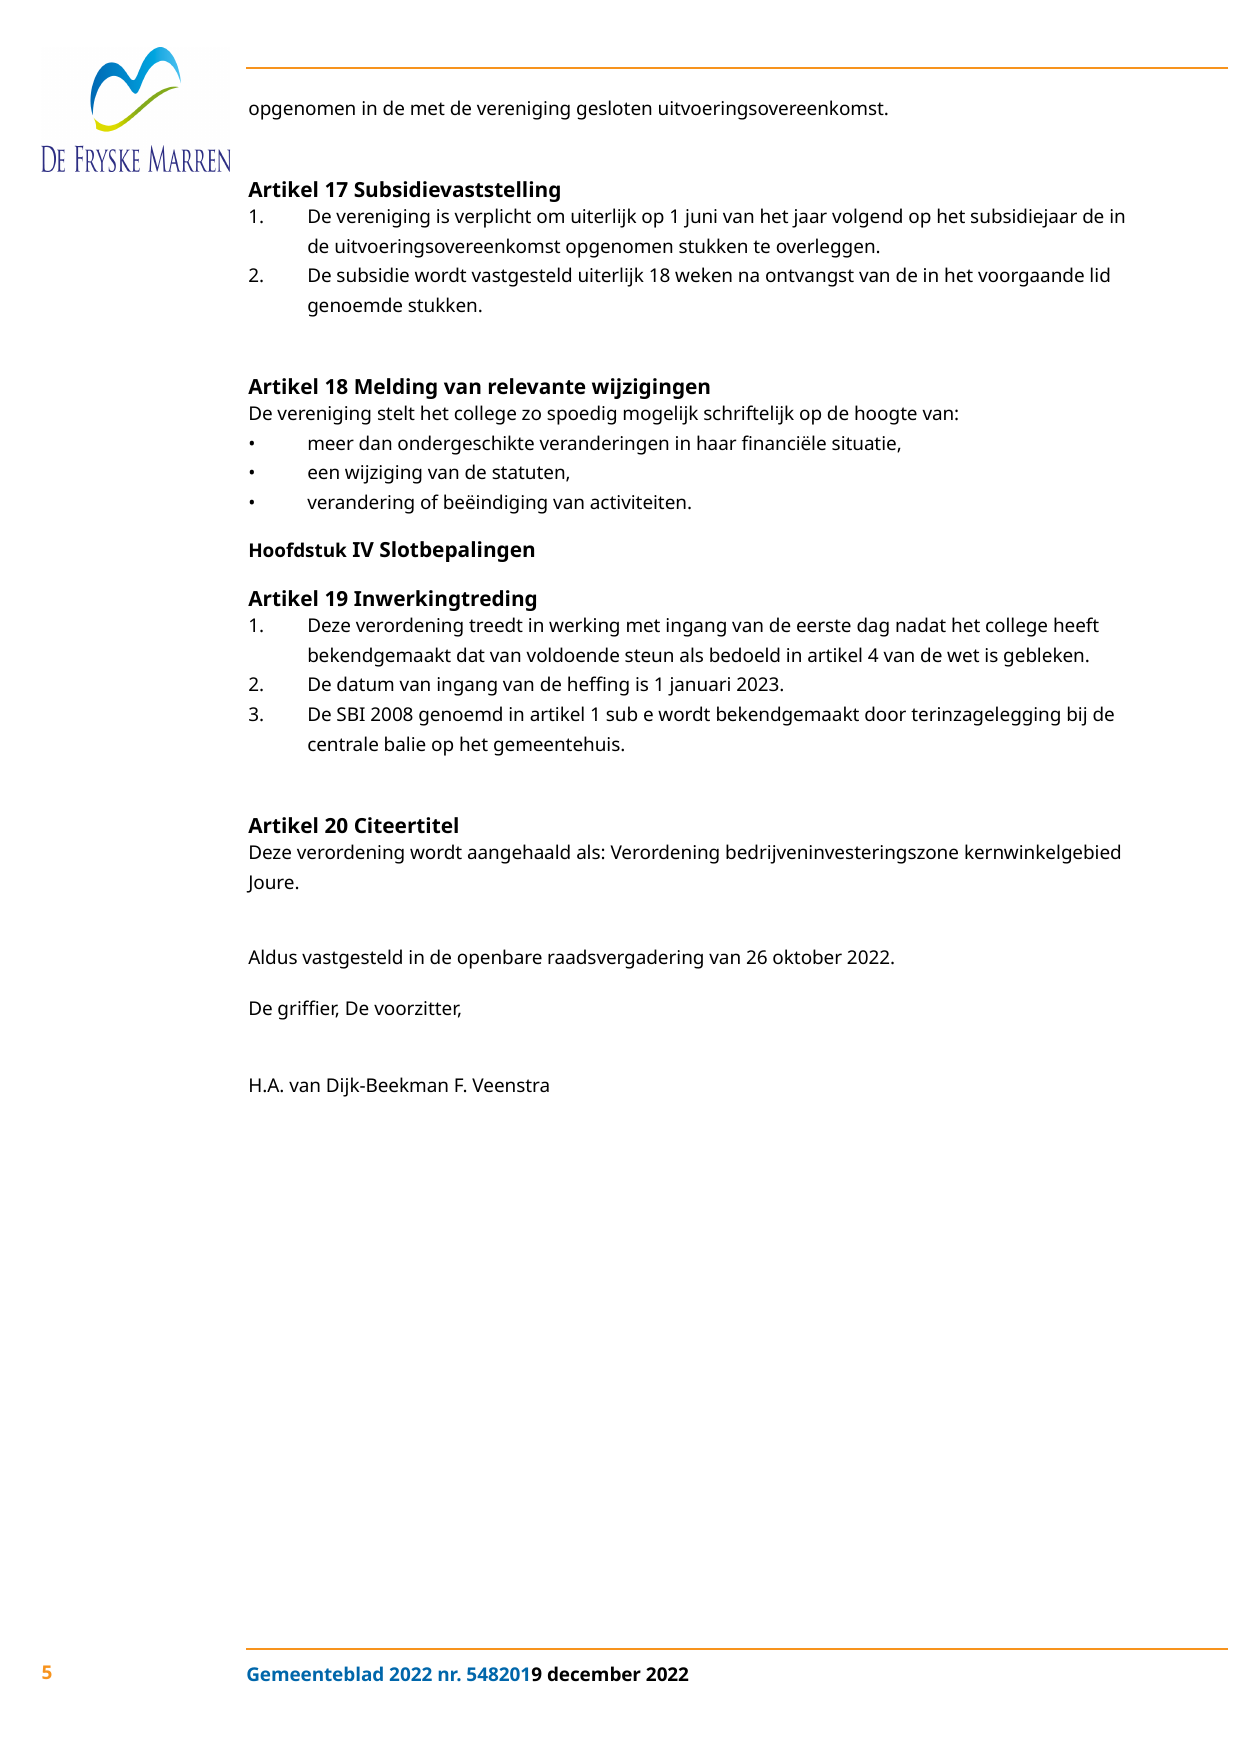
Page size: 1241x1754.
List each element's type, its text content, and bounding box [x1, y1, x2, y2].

text H.A. van Dijk-Beekman F. Veenstra [248, 1073, 1152, 1098]
list Deze verordening treedt in werking met ingang van de eerste dag nadat het college heeft bekendgemaakt dat van voldoende steun als bedoeld in artikel 4 van de wet is gebleken. [248, 612, 1152, 668]
list De vereniging is verplicht om uiterlijk op 1 juni van het jaar volgend op het subsidiejaar de in de uitvoeringsovereenkomst opgenomen stukken te overleggen. [248, 203, 1152, 258]
list De subsidie wordt vastgesteld uiterlijk 18 weken na ontvangst van de in het voorgaande lid genoemde stukken. [248, 262, 1152, 318]
text Artikel 17 Subsidievaststelling [248, 175, 1152, 203]
text De vereniging stelt het college zo spoedig mogelijk schriftelijk op de hoogte van: [248, 400, 1152, 426]
text De griffier, De voorzitter, [248, 996, 1152, 1021]
text Artikel 19 Inwerkingtreding [248, 584, 1152, 612]
list meer dan ondergeschikte veranderingen in haar financiële situatie, [248, 430, 1152, 456]
list een wijziging van de statuten, [248, 459, 1152, 485]
text Deze verordening wordt aangehaald als: Verordening bedrijveninvesteringszone kernwinkelgebied Joure. [248, 839, 1152, 894]
list De SBI 2008 genoemd in artikel 1 sub e wordt bekendgemaakt door terinzagelegging bij de centrale balie op het gemeentehuis. [248, 701, 1152, 757]
text Hoofdstuk IV Slotbepalingen [248, 535, 1152, 563]
text Artikel 20 Citeertitel [248, 811, 1152, 839]
list verandering of beëindiging van activiteiten. [248, 489, 1152, 515]
text Aldus vastgesteld in de openbare raadsvergadering van 26 oktober 2022. [248, 944, 1152, 970]
text Artikel 18 Melding van relevante wijzigingen [248, 372, 1152, 400]
list De datum van ingang van de heffing is 1 januari 2023. [248, 672, 1152, 697]
text opgenomen in de met de vereniging gesloten uitvoeringsovereenkomst. [248, 95, 1152, 121]
picture [41, 47, 231, 172]
